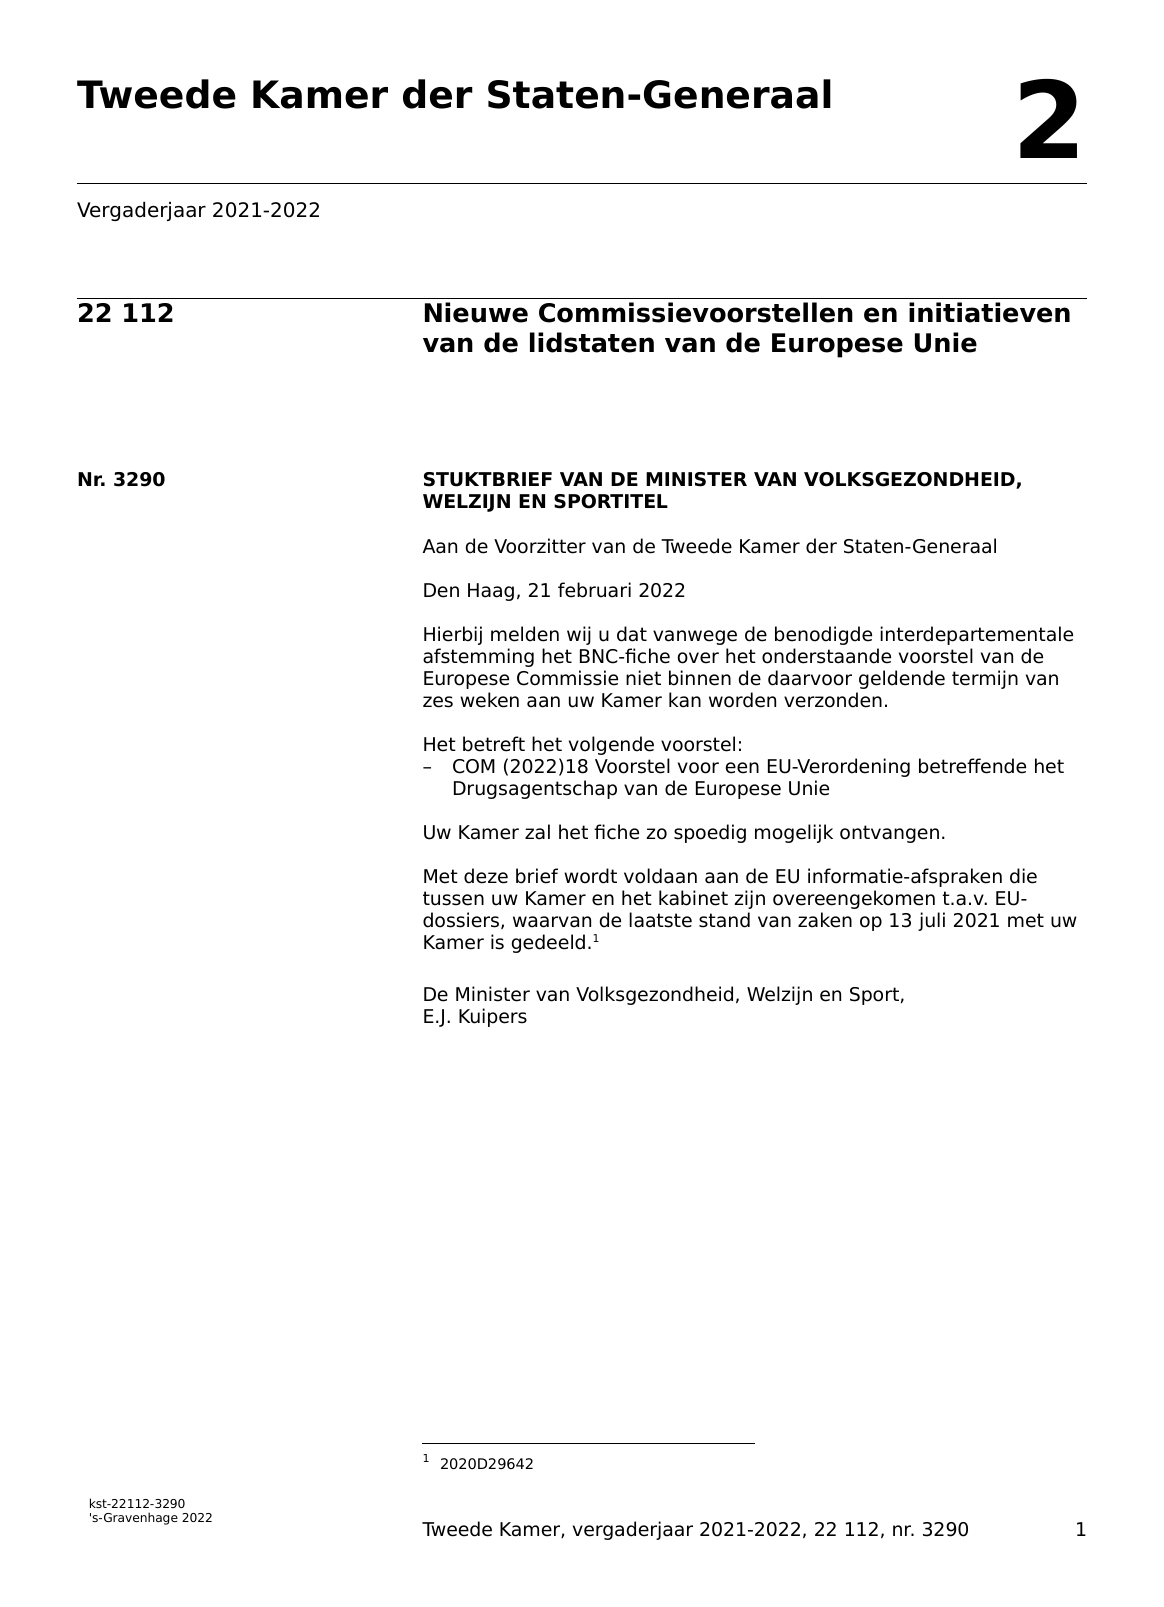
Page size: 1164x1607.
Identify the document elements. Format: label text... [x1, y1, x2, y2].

text Hierbij melden wij u dat vanwege de benodigde interdepartementale afstemming het BNC-fiche over het onderstaande voorstel van de Europese Commissie niet binnen de daarvoor geldende termijn van zes weken aan uw Kamer kan worden verzonden. [422, 624, 1087, 712]
text Den Haag, 21 februari 2022 [422, 580, 1087, 602]
text Met deze brief wordt voldaan aan de EU informatie-afspraken die tussen uw Kamer en het kabinet zijn overeengekomen t.a.v. EU-dossiers, waarvan de laatste stand van zaken op 13 juli 2021 met uw Kamer is gedeeld. [422, 866, 1087, 954]
text – COM (2022)18 Voorstel voor een EU-Verordening betreffende het Drugsagentschap van de Europese Unie [422, 756, 1087, 800]
text Aan de Voorzitter van de Tweede Kamer der Staten-Generaal [422, 536, 1087, 557]
table_header 2 [886, 59, 1087, 183]
table_header Tweede Kamer der Staten-Generaal [77, 59, 886, 183]
text 2020D29642 [422, 1452, 1087, 1474]
text 's-Gravenhage 2022 [88, 1511, 323, 1525]
table_cell Vergaderjaar 2021-2022 [77, 184, 1087, 298]
subtitle Nr. 3290 STUKTBRIEF VAN DE MINISTER VAN VOLKSGEZONDHEID, WELZIJN EN SPORTITEL [77, 469, 1087, 513]
text Het betreft het volgende voorstel: [422, 734, 1087, 756]
text kst-22112-3290 [88, 1497, 323, 1511]
text Uw Kamer zal het fiche zo spoedig mogelijk ontvangen. [422, 822, 1087, 844]
text De Minister van Volksgezondheid, Welzijn en Sport, E.J. Kuipers [422, 984, 1087, 1028]
subtitle 22 112 Nieuwe Commissievoorstellen en initiatieven van de lidstaten van de Europese Unie [77, 299, 1087, 358]
